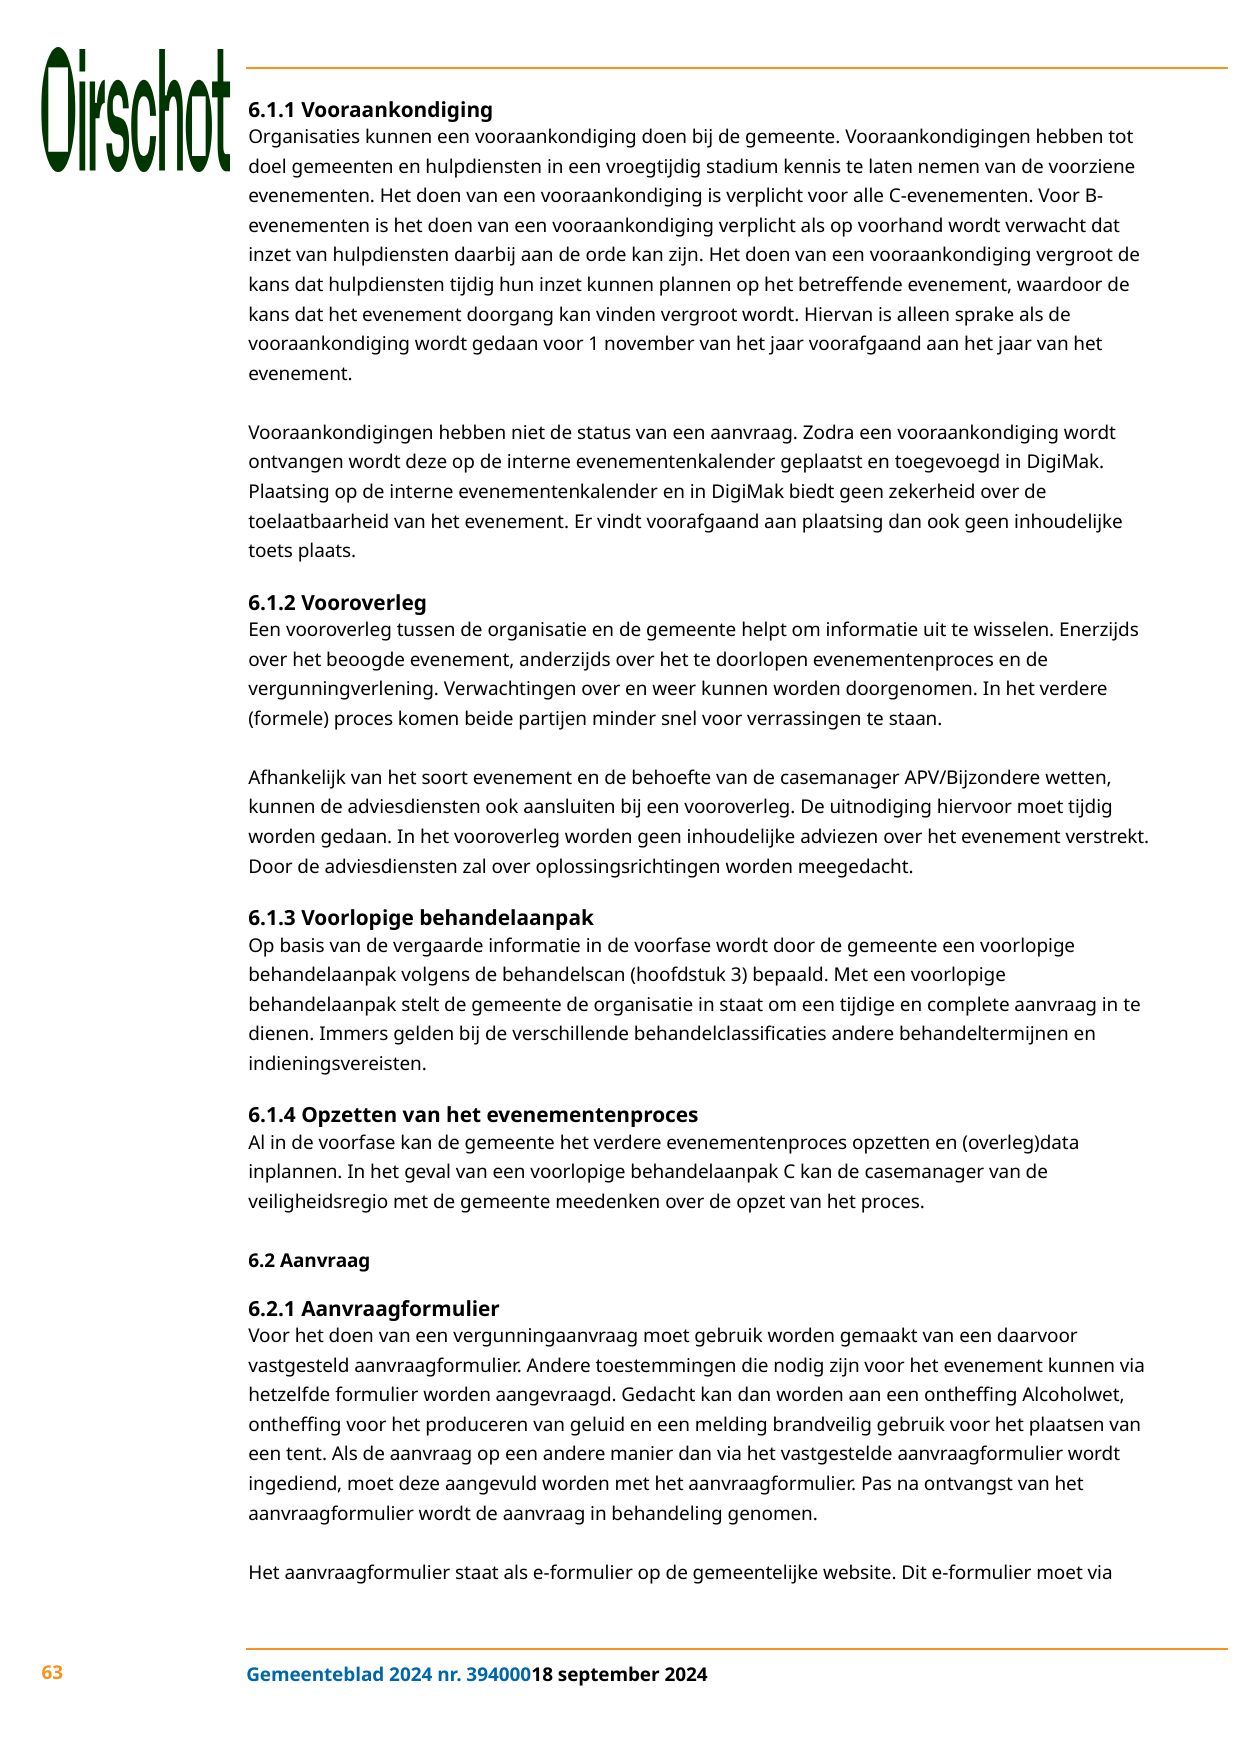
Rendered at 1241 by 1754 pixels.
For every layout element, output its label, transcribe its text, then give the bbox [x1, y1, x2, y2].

text 6.1.4 Opzetten van het evenementenproces [248, 1101, 1152, 1129]
text 6.1.1 Vooraankondiging [248, 95, 1152, 123]
text Op basis van de vergaarde informatie in de voorfase wordt door de gemeente een voorlopige behandelaanpak volgens de behandelscan (hoofdstuk 3) bepaald. Met een voorlopige behandelaanpak stelt de gemeente de organisatie in staat om een tijdige en complete aanvraag in te dienen. Immers gelden bij de verschillende behandelclassificaties andere behandeltermijnen en indieningsvereisten. [248, 932, 1152, 1076]
text 6.1.3 Voorlopige behandelaanpak [248, 903, 1152, 932]
text 6.1.2 Vooroverleg [248, 588, 1152, 616]
text Al in de voorfase kan de gemeente het verdere evenementenproces opzetten en (overleg)data inplannen. In het geval van een voorlopige behandelaanpak C kan de casemanager van de veiligheidsregio met de gemeente meedenken over de opzet van het proces. [248, 1129, 1152, 1214]
text Afhankelijk van het soort evenement en de behoefte van de casemanager APV/Bijzondere wetten, kunnen de adviesdiensten ook aansluiten bij een vooroverleg. De uitnodiging hiervoor moet tijdig worden gedaan. In het vooroverleg worden geen inhoudelijke adviezen over het evenement verstrekt. Door de adviesdiensten zal over oplossingsrichtingen worden meegedacht. [248, 764, 1152, 879]
text Organisaties kunnen een vooraankondiging doen bij de gemeente. Vooraankondigingen hebben tot doel gemeenten en hulpdiensten in een vroegtijdig stadium kennis te laten nemen van de voorziene evenementen. Het doen van een vooraankondiging is verplicht voor alle C-evenementen. Voor B-evenementen is het doen van een vooraankondiging verplicht als op voorhand wordt verwacht dat inzet van hulpdiensten daarbij aan de orde kan zijn. Het doen van een vooraankondiging vergroot de kans dat hulpdiensten tijdig hun inzet kunnen plannen op het betreffende evenement, waardoor de kans dat het evenement doorgang kan vinden vergroot wordt. Hiervan is alleen sprake als de vooraankondiging wordt gedaan voor 1 november van het jaar voorafgaand aan het jaar van het evenement. [248, 123, 1152, 386]
picture [41, 47, 231, 172]
text 6.2.1 Aanvraagformulier [248, 1294, 1152, 1322]
text Vooraankondigingen hebben niet de status van een aanvraag. Zodra een vooraankondiging wordt ontvangen wordt deze op de interne evenementenkalender geplaatst en toegevoegd in DigiMak. Plaatsing op de interne evenementenkalender en in DigiMak biedt geen zekerheid over de toelaatbaarheid van het evenement. Er vindt voorafgaand aan plaatsing dan ook geen inhoudelijke toets plaats. [248, 419, 1152, 563]
text 6.2 Aanvraag [248, 1247, 1152, 1273]
text Voor het doen van een vergunningaanvraag moet gebruik worden gemaakt van een daarvoor vastgesteld aanvraagformulier. Andere toestemmingen die nodig zijn voor het evenement kunnen via hetzelfde formulier worden aangevraagd. Gedacht kan dan worden aan een ontheffing Alcoholwet, ontheffing voor het produceren van geluid en een melding brandveilig gebruik voor het plaatsen van een tent. Als de aanvraag op een andere manier dan via het vastgestelde aanvraagformulier wordt ingediend, moet deze aangevuld worden met het aanvraagformulier. Pas na ontvangst van het aanvraagformulier wordt de aanvraag in behandeling genomen. [248, 1322, 1152, 1526]
text Het aanvraagformulier staat als e-formulier op de gemeentelijke website. Dit e-formulier moet via [248, 1559, 1152, 1585]
text Een vooroverleg tussen de organisatie en de gemeente helpt om informatie uit te wisselen. Enerzijds over het beoogde evenement, anderzijds over het te doorlopen evenementenproces en de vergunningverlening. Verwachtingen over en weer kunnen worden doorgenomen. In het verdere (formele) proces komen beide partijen minder snel voor verrassingen te staan. [248, 616, 1152, 731]
